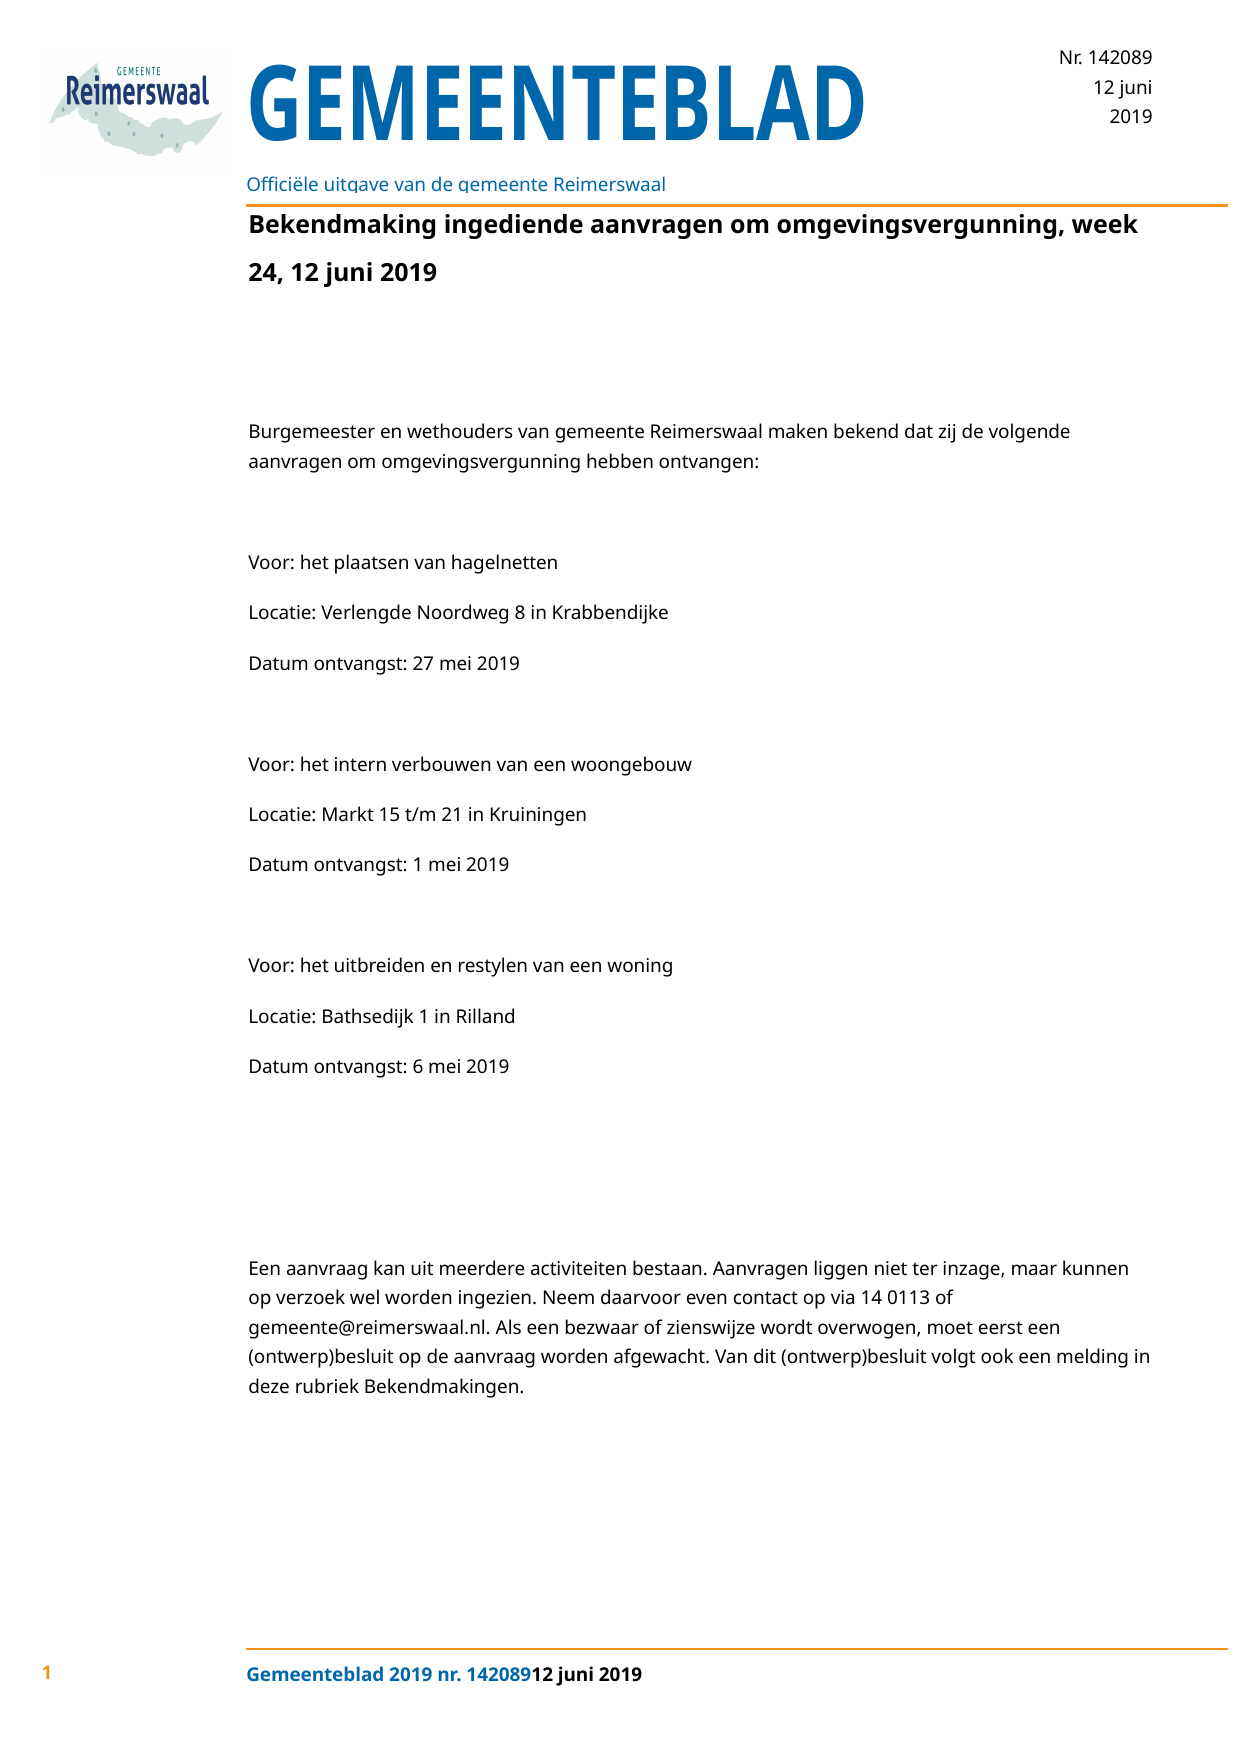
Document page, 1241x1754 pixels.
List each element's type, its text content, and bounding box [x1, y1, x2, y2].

text Bekendmaking ingediende aanvragen om omgevingsvergunning, week 24, 12 juni 2019 [248, 207, 1152, 288]
text Locatie: Markt 15 t/m 21 in Kruiningen [248, 801, 1152, 827]
text Voor: het uitbreiden en restylen van een woning [248, 952, 1152, 978]
text Een aanvraag kan uit meerdere activiteiten bestaan. Aanvragen liggen niet ter inzage, maar kunnen op verzoek wel worden ingezien. Neem daarvoor even contact op via 14 0113 of gemeente@reimerswaal.nl. Als een bezwaar of zienswijze wordt overwogen, moet eerst een (ontwerp)besluit op de aanvraag worden afgewacht. Van dit (ontwerp)besluit volgt ook een melding in deze rubriek Bekendmakingen. [248, 1255, 1152, 1399]
text Voor: het plaatsen van hagelnetten [248, 549, 1152, 575]
text Locatie: Bathsedijk 1 in Rilland [248, 1003, 1152, 1029]
text Burgemeester en wethouders van gemeente Reimerswaal maken bekend dat zij de volgende aanvragen om omgevingsvergunning hebben ontvangen: [248, 419, 1152, 474]
text Locatie: Verlengde Noordweg 8 in Krabbendijke [248, 599, 1152, 625]
text Datum ontvangst: 27 mei 2019 [248, 650, 1152, 676]
text Voor: het intern verbouwen van een woongebouw [248, 751, 1152, 777]
text Datum ontvangst: 6 mei 2019 [248, 1053, 1152, 1079]
text Datum ontvangst: 1 mei 2019 [248, 852, 1152, 877]
picture [41, 47, 231, 172]
